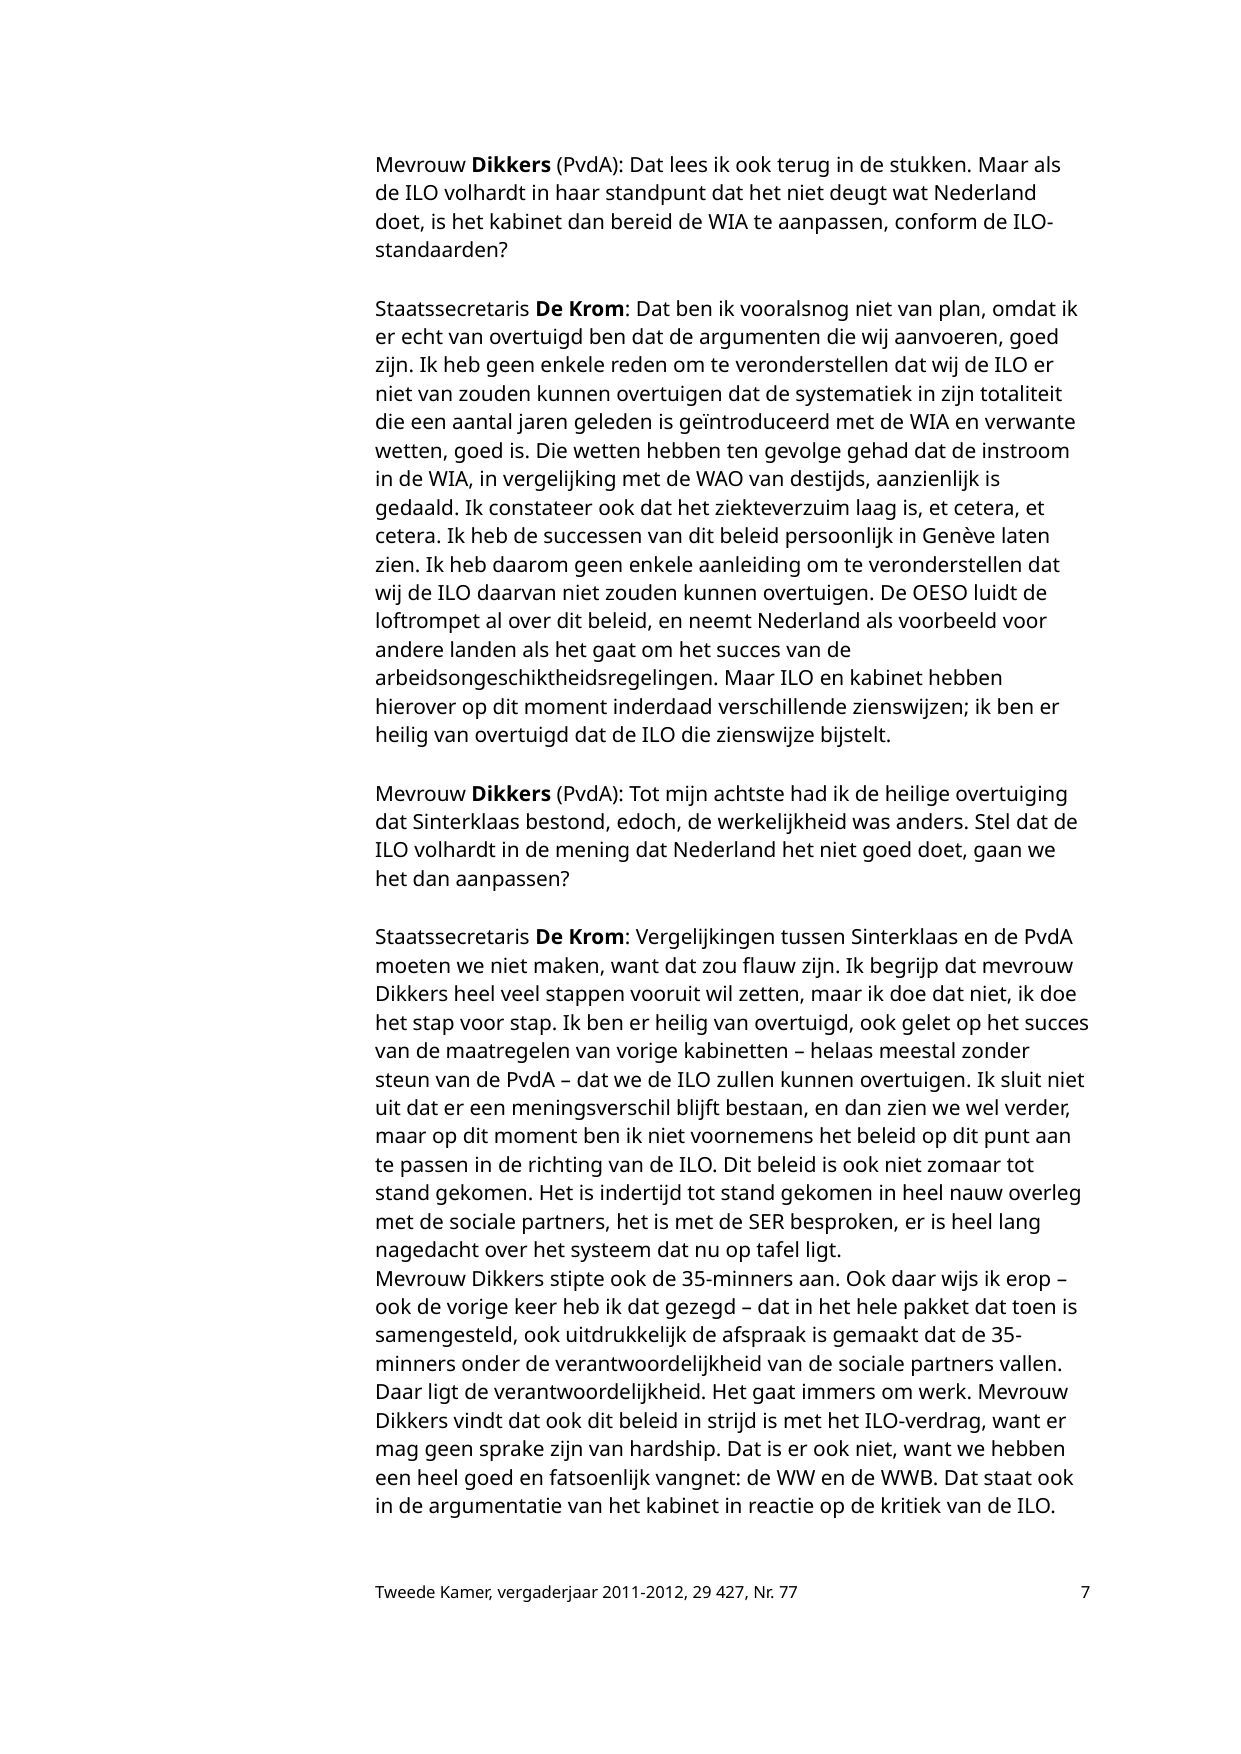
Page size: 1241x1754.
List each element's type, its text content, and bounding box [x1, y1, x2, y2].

text Mevrouw Dikkers (PvdA): Tot mijn achtste had ik de heilige overtuiging dat Sinterklaas bestond, edoch, de werkelijkheid was anders. Stel dat de ILO volhardt in de mening dat Nederland het niet goed doet, gaan we het dan aanpassen? [375, 779, 1090, 892]
text Mevrouw Dikkers stipte ook de 35-minners aan. Ook daar wijs ik erop – ook de vorige keer heb ik dat gezegd – dat in het hele pakket dat toen is samengesteld, ook uitdrukkelijk de afspraak is gemaakt dat de 35-minners onder de verantwoordelijkheid van de sociale partners vallen. Daar ligt de verantwoordelijkheid. Het gaat immers om werk. Mevrouw Dikkers vindt dat ook dit beleid in strijd is met het ILO-verdrag, want er mag geen sprake zijn van hardship. Dat is er ook niet, want we hebben een heel goed en fatsoenlijk vangnet: de WW en de WWB. Dat staat ook in de argumentatie van het kabinet in reactie op de kritiek van de ILO. [375, 1264, 1090, 1520]
text Mevrouw Dikkers (PvdA): Dat lees ik ook terug in de stukken. Maar als de ILO volhardt in haar standpunt dat het niet deugt wat Nederland doet, is het kabinet dan bereid de WIA te aanpassen, conform de ILO-standaarden? [375, 150, 1090, 264]
text Staatssecretaris De Krom: Vergelijkingen tussen Sinterklaas en de PvdA moeten we niet maken, want dat zou flauw zijn. Ik begrijp dat mevrouw Dikkers heel veel stappen vooruit wil zetten, maar ik doe dat niet, ik doe het stap voor stap. Ik ben er heilig van overtuigd, ook gelet op het succes van de maatregelen van vorige kabinetten – helaas meestal zonder steun van de PvdA – dat we de ILO zullen kunnen overtuigen. Ik sluit niet uit dat er een meningsverschil blijft bestaan, en dan zien we wel verder, maar op dit moment ben ik niet voornemens het beleid op dit punt aan te passen in de richting van de ILO. Dit beleid is ook niet zomaar tot stand gekomen. Het is indertijd tot stand gekomen in heel nauw overleg met de sociale partners, het is met de SER besproken, er is heel lang nagedacht over het systeem dat nu op tafel ligt. [375, 922, 1090, 1264]
text Staatssecretaris De Krom: Dat ben ik vooralsnog niet van plan, omdat ik er echt van overtuigd ben dat de argumenten die wij aanvoeren, goed zijn. Ik heb geen enkele reden om te veronderstellen dat wij de ILO er niet van zouden kunnen overtuigen dat de systematiek in zijn totaliteit die een aantal jaren geleden is geïntroduceerd met de WIA en verwante wetten, goed is. Die wetten hebben ten gevolge gehad dat de instroom in de WIA, in vergelijking met de WAO van destijds, aanzienlijk is gedaald. Ik constateer ook dat het ziekteverzuim laag is, et cetera, et cetera. Ik heb de successen van dit beleid persoonlijk in Genève laten zien. Ik heb daarom geen enkele aanleiding om te veronderstellen dat wij de ILO daarvan niet zouden kunnen overtuigen. De OESO luidt de loftrompet al over dit beleid, en neemt Nederland als voorbeeld voor andere landen als het gaat om het succes van de arbeidsongeschiktheidsregelingen. Maar ILO en kabinet hebben hierover op dit moment inderdaad verschillende zienswijzen; ik ben er heilig van overtuigd dat de ILO die zienswijze bijstelt. [375, 294, 1090, 749]
